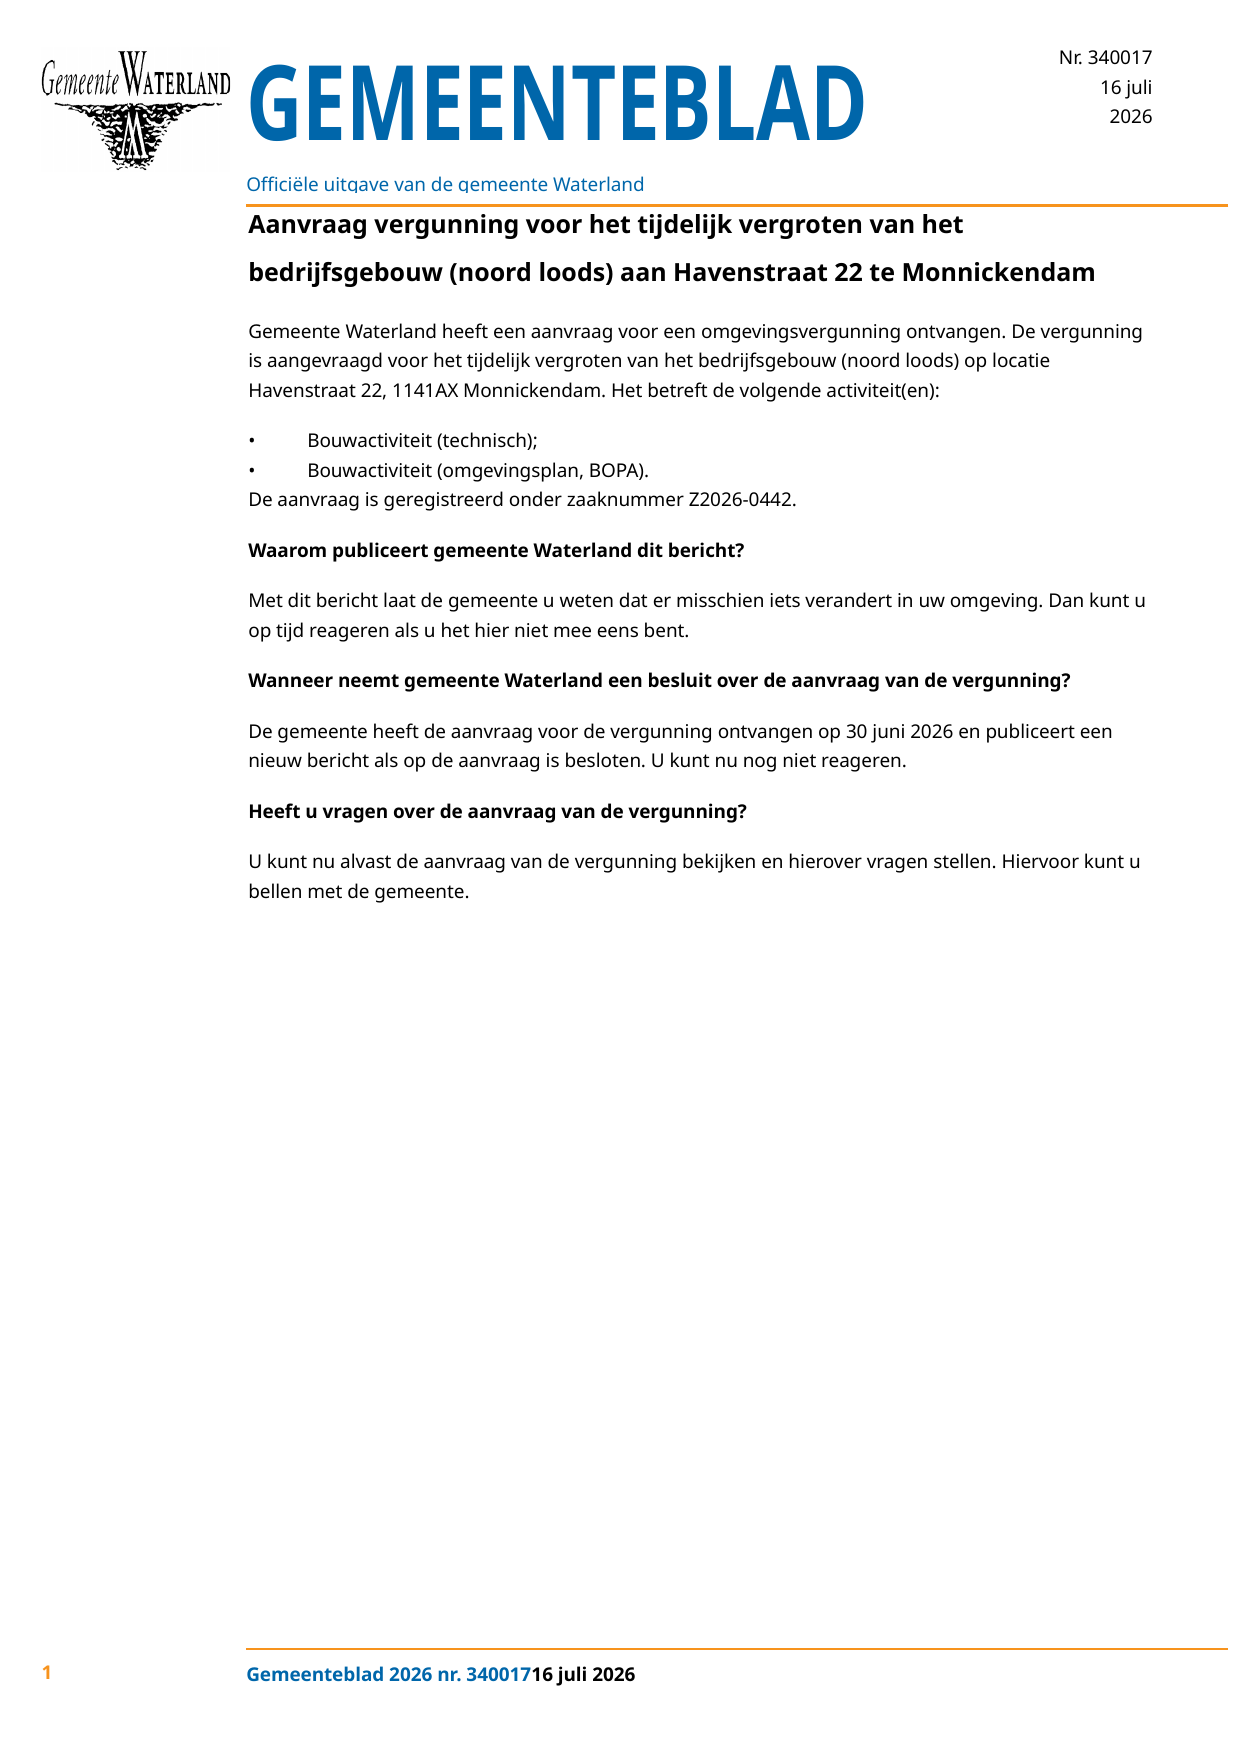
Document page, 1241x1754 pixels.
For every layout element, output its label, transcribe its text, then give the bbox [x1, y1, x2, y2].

text De gemeente heeft de aanvraag voor de vergunning ontvangen op 30 juni 2026 en publiceert een nieuw bericht als op de aanvraag is besloten. U kunt nu nog niet reageren. [248, 718, 1152, 773]
list Bouwactiviteit (technisch); [248, 427, 1152, 453]
text Met dit bericht laat de gemeente u weten dat er misschien iets verandert in uw omgeving. Dan kunt u op tijd reageren als u het hier niet mee eens bent. [248, 587, 1152, 643]
text De aanvraag is geregistreerd onder zaaknummer Z2026-0442. [248, 487, 1152, 512]
text Gemeente Waterland heeft een aanvraag voor een omgevingsvergunning ontvangen. De vergunning is aangevraagd voor het tijdelijk vergroten van het bedrijfsgebouw (noord loods) op locatie Havenstraat 22, 1141AX Monnickendam. Het betreft de volgende activiteit(en): [248, 318, 1152, 403]
text Heeft u vragen over de aanvraag van de vergunning? [248, 798, 1152, 824]
picture [41, 47, 231, 172]
text Waarom publiceert gemeente Waterland dit bericht? [248, 537, 1152, 563]
text U kunt nu alvast de aanvraag van de vergunning bekijken en hierover vragen stellen. Hiervoor kunt u bellen met de gemeente. [248, 848, 1152, 904]
text Aanvraag vergunning voor het tijdelijk vergroten van het bedrijfsgebouw (noord loods) aan Havenstraat 22 te Monnickendam [248, 207, 1152, 288]
list Bouwactiviteit (omgevingsplan, BOPA). [248, 457, 1152, 483]
text Wanneer neemt gemeente Waterland een besluit over de aanvraag van de vergunning? [248, 667, 1152, 693]
